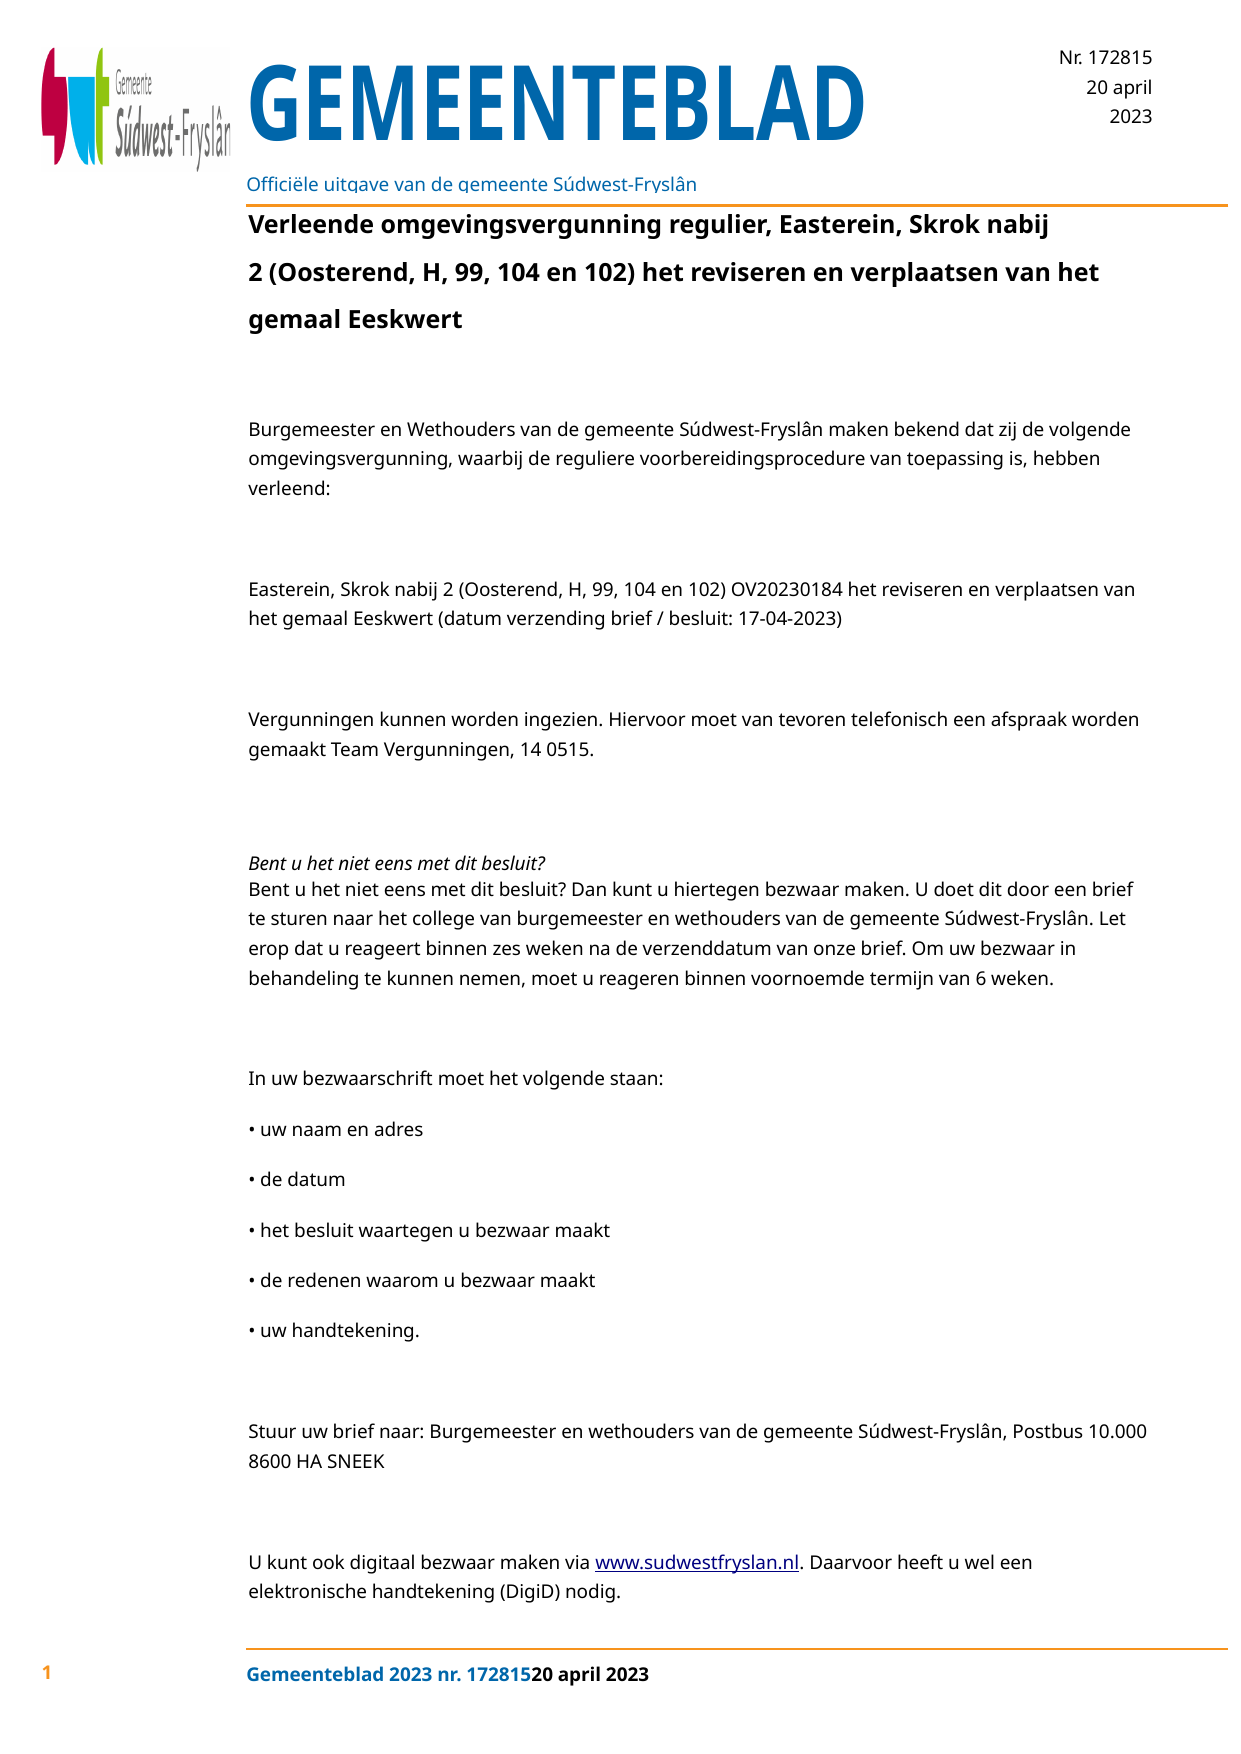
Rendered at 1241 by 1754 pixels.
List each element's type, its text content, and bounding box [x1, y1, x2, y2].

text • de redenen waarom u bezwaar maakt [248, 1267, 1152, 1293]
text Verleende omgevingsvergunning regulier, Easterein, Skrok nabij 2 (Oosterend, H, 99, 104 en 102) het reviseren en verplaatsen van het gemaal Eeskwert [248, 207, 1152, 336]
text U kunt ook digitaal bezwaar maken via www.sudwestfryslan.nl. Daarvoor heeft u wel een elektronische handtekening (DigiD) nodig. [248, 1549, 1152, 1604]
text In uw bezwaarschrift moet het volgende staan: [248, 1066, 1152, 1091]
text • uw handtekening. [248, 1318, 1152, 1343]
text • uw naam en adres [248, 1116, 1152, 1142]
text • de datum [248, 1166, 1152, 1192]
text • het besluit waartegen u bezwaar maakt [248, 1217, 1152, 1243]
text Bent u het niet eens met dit besluit? [248, 850, 1152, 876]
text Stuur uw brief naar: Burgemeester en wethouders van de gemeente Súdwest-Fryslân, Postbus 10.000 8600 HA SNEEK [248, 1418, 1152, 1474]
text Easterein, Skrok nabij 2 (Oosterend, H, 99, 104 en 102) OV20230184 het reviseren en verplaatsen van het gemaal Eeskwert (datum verzending brief / besluit: 17-04-2023) [248, 576, 1152, 631]
text Vergunningen kunnen worden ingezien. Hiervoor moet van tevoren telefonisch een afspraak worden gemaakt Team Vergunningen, 14 0515. [248, 706, 1152, 762]
text Bent u het niet eens met dit besluit? Dan kunt u hiertegen bezwaar maken. U doet dit door een brief te sturen naar het college van burgemeester en wethouders van de gemeente Súdwest-Fryslân. Let erop dat u reageert binnen zes weken na de verzenddatum van onze brief. Om uw bezwaar in behandeling te kunnen nemen, moet u reageren binnen voornoemde termijn van 6 weken. [248, 876, 1152, 991]
text Burgemeester en Wethouders van de gemeente Súdwest-Fryslân maken bekend dat zij de volgende omgevingsvergunning, waarbij de reguliere voorbereidingsprocedure van toepassing is, hebben verleend: [248, 416, 1152, 501]
picture [41, 47, 231, 172]
